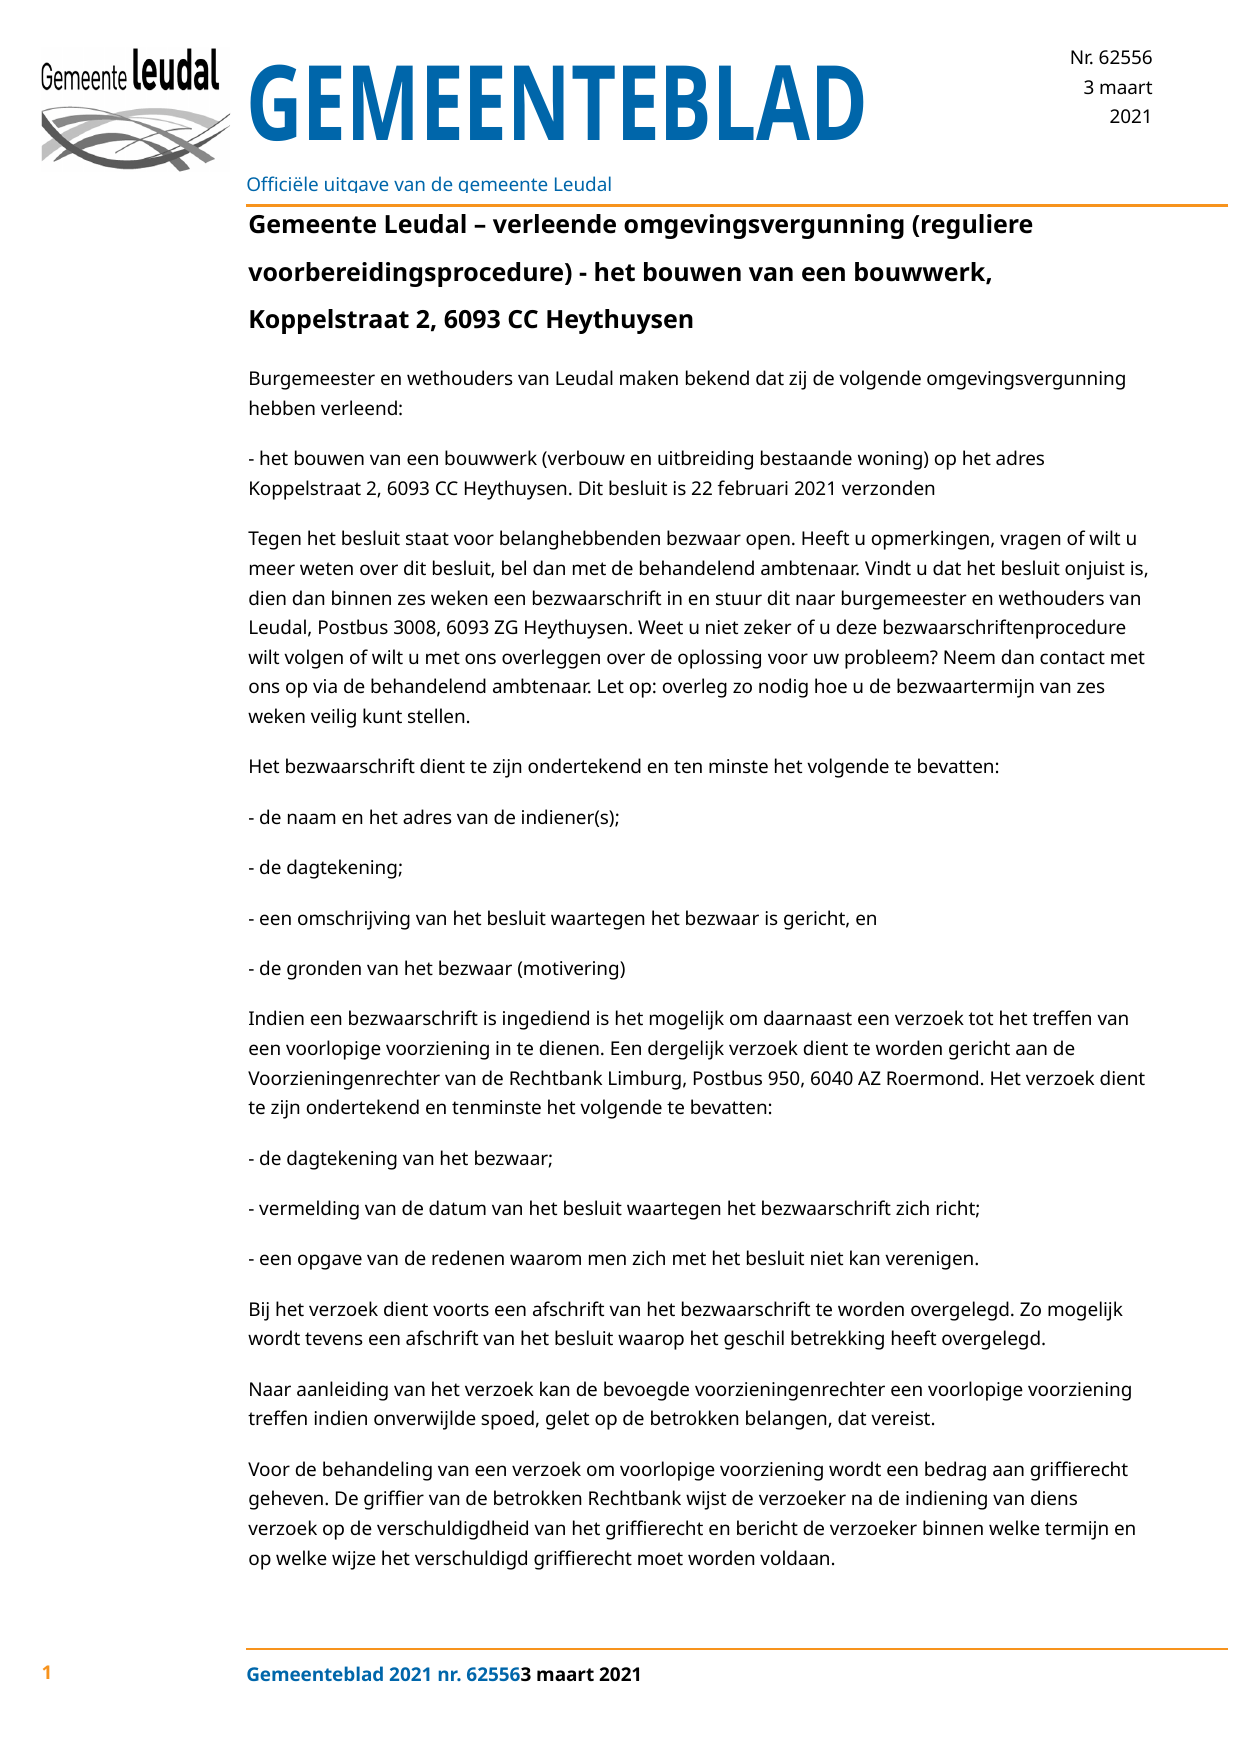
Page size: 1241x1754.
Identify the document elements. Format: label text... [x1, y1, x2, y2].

text Gemeente Leudal – verleende omgevingsvergunning (reguliere voorbereidingsprocedure) - het bouwen van een bouwwerk, Koppelstraat 2, 6093 CC Heythuysen [248, 207, 1152, 336]
text Naar aanleiding van het verzoek kan de bevoegde voorzieningenrechter een voorlopige voorziening treffen indien onverwijlde spoed, gelet op de betrokken belangen, dat vereist. [248, 1376, 1152, 1431]
text Tegen het besluit staat voor belanghebbenden bezwaar open. Heeft u opmerkingen, vragen of wilt u meer weten over dit besluit, bel dan met de behandelend ambtenaar. Vindt u dat het besluit onjuist is, dien dan binnen zes weken een bezwaarschrift in en stuur dit naar burgemeester en wethouders van Leudal, Postbus 3008, 6093 ZG Heythuysen. Weet u niet zeker of u deze bezwaarschriftenprocedure wilt volgen of wilt u met ons overleggen over de oplossing voor uw probleem? Neem dan contact met ons op via de behandelend ambtenaar. Let op: overleg zo nodig hoe u de bezwaartermijn van zes weken veilig kunt stellen. [248, 526, 1152, 729]
text - het bouwen van een bouwwerk (verbouw en uitbreiding bestaande woning) op het adres Koppelstraat 2, 6093 CC Heythuysen. Dit besluit is 22 februari 2021 verzonden [248, 446, 1152, 501]
text Bij het verzoek dient voorts een afschrift van het bezwaarschrift te worden overgelegd. Zo mogelijk wordt tevens een afschrift van het besluit waarop het geschil betrekking heeft overgelegd. [248, 1296, 1152, 1351]
text - de dagtekening van het bezwaar; [248, 1145, 1152, 1170]
text Voor de behandeling van een verzoek om voorlopige voorziening wordt een bedrag aan griffierecht geheven. De griffier van de betrokken Rechtbank wijst de verzoeker na de indiening van diens verzoek op de verschuldigdheid van het griffierecht en bericht de verzoeker binnen welke termijn en op welke wijze het verschuldigd griffierecht moet worden voldaan. [248, 1456, 1152, 1570]
picture [41, 47, 231, 172]
text - de gronden van het bezwaar (motivering) [248, 955, 1152, 981]
text Het bezwaarschrift dient te zijn ondertekend en ten minste het volgende te bevatten: [248, 753, 1152, 779]
text - de naam en het adres van de indiener(s); [248, 804, 1152, 829]
text - vermelding van de datum van het besluit waartegen het bezwaarschrift zich richt; [248, 1195, 1152, 1221]
text - een opgave van de redenen waarom men zich met het besluit niet kan verenigen. [248, 1246, 1152, 1271]
text - een omschrijving van het besluit waartegen het bezwaar is gericht, en [248, 905, 1152, 930]
text - de dagtekening; [248, 854, 1152, 880]
text Burgemeester en wethouders van Leudal maken bekend dat zij de volgende omgevingsvergunning hebben verleend: [248, 366, 1152, 421]
text Indien een bezwaarschrift is ingediend is het mogelijk om daarnaast een verzoek tot het treffen van een voorlopige voorziening in te dienen. Een dergelijk verzoek dient te worden gericht aan de Voorzieningenrechter van de Rechtbank Limburg, Postbus 950, 6040 AZ Roermond. Het verzoek dient te zijn ondertekend en tenminste het volgende te bevatten: [248, 1006, 1152, 1120]
